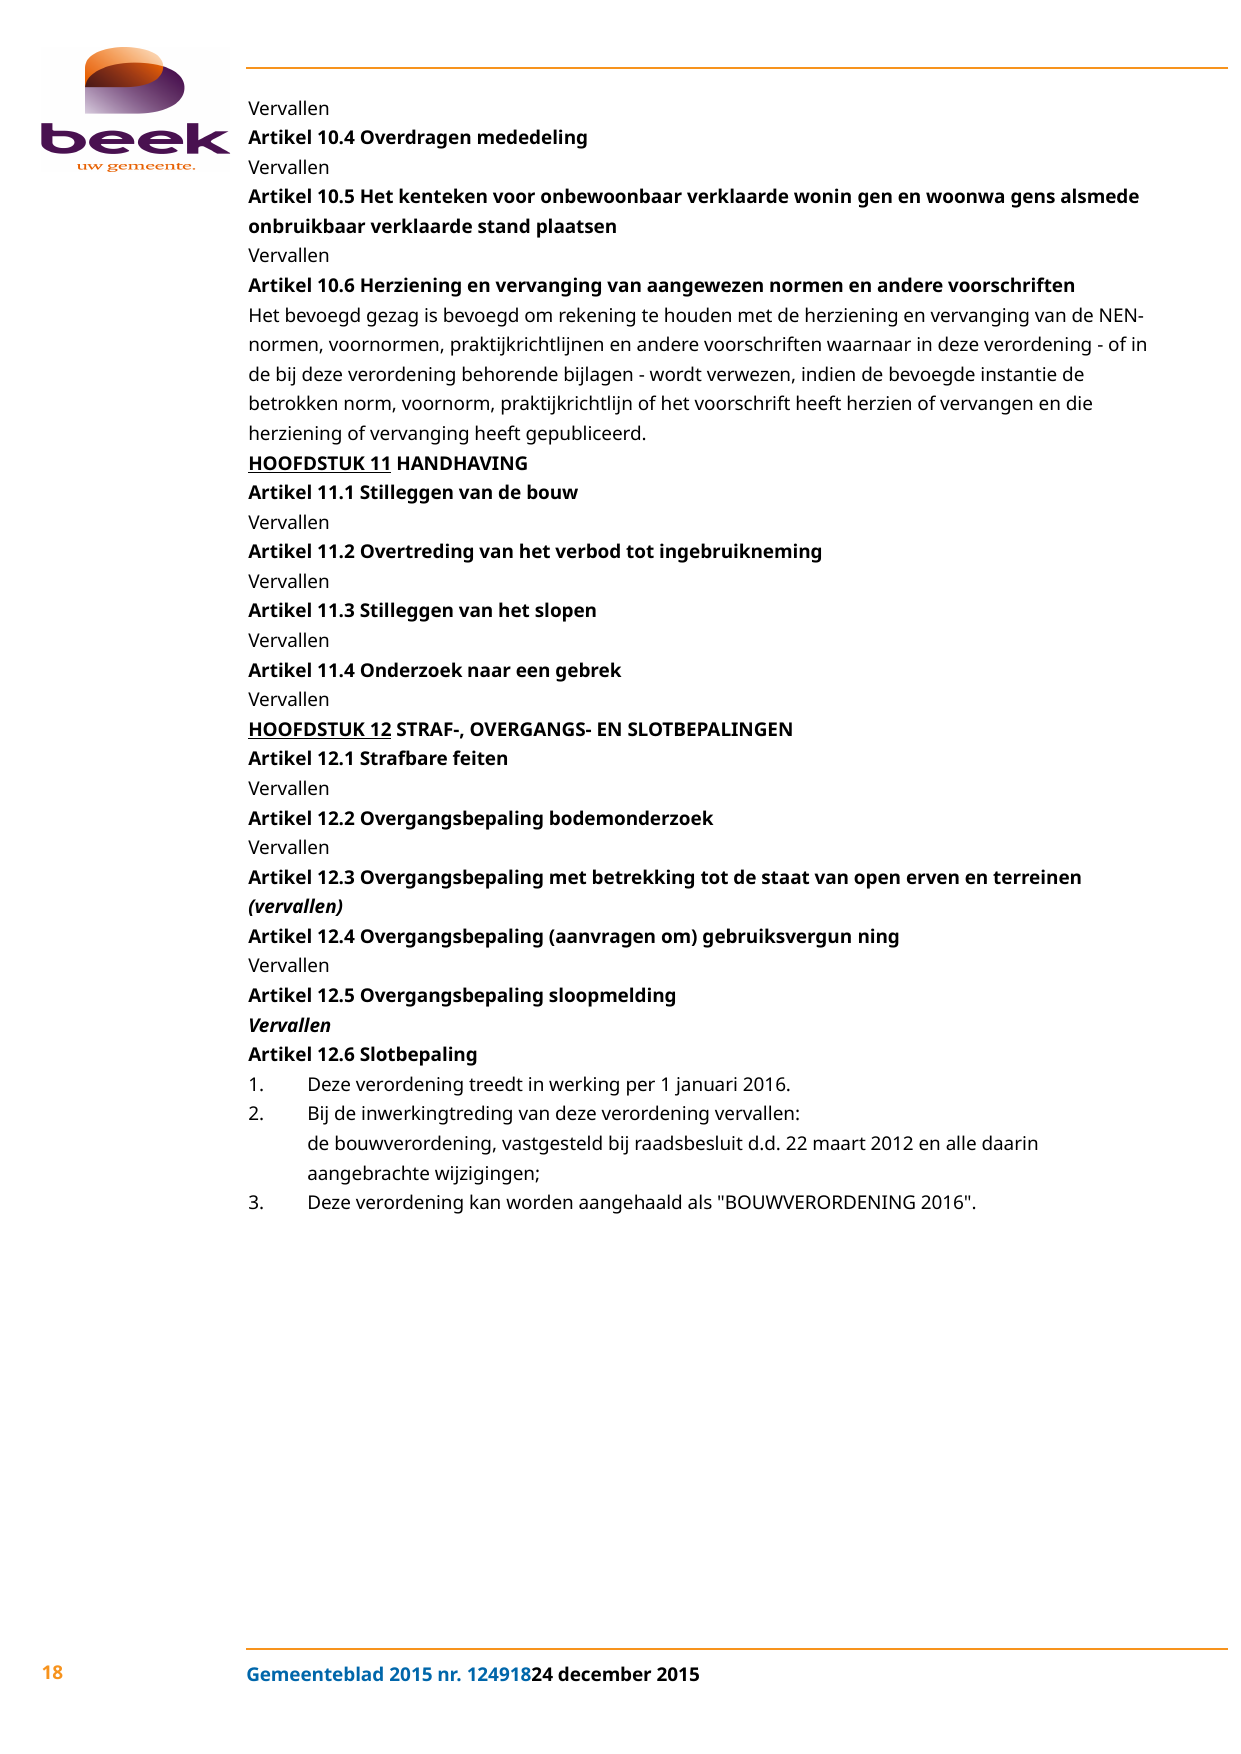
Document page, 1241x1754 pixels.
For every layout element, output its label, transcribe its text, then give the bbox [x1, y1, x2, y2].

text Vervallen [248, 627, 1152, 653]
text Vervallen [248, 243, 1152, 268]
text Artikel 12.5 Overgangsbepaling sloopmelding [248, 982, 1152, 1008]
text Vervallen [248, 686, 1152, 712]
text Artikel 10.4 Overdragen mededeling [248, 124, 1152, 150]
text Artikel 12.2 Overgangsbepaling bodemonderzoek [248, 805, 1152, 831]
text Artikel 11.2 Overtreding van het verbod tot ingebruikneming [248, 538, 1152, 564]
text HOOFDSTUK 12 STRAF-, OVERGANGS- EN SLOTBEPALINGEN [248, 716, 1152, 742]
list de bouwverordening, vastgesteld bij raadsbesluit d.d. 22 maart 2012 en alle daarin aangebrachte wijzigingen; [248, 1130, 1152, 1186]
text (vervallen) [248, 893, 1152, 919]
text Artikel 12.6 Slotbepaling [248, 1041, 1152, 1067]
list Deze verordening kan worden aangehaald als "BOUWVERORDENING 2016". [248, 1189, 1152, 1215]
text HOOFDSTUK 11 HANDHAVING [248, 450, 1152, 476]
text Vervallen [248, 834, 1152, 860]
text Vervallen [248, 953, 1152, 978]
text Vervallen [248, 154, 1152, 180]
text Artikel 10.6 Herziening en vervanging van aangewezen normen en andere voorschriften [248, 272, 1152, 298]
text Vervallen [248, 509, 1152, 535]
picture [41, 47, 231, 172]
text Artikel 11.3 Stilleggen van het slopen [248, 598, 1152, 623]
text Vervallen [248, 775, 1152, 801]
text Artikel 11.4 Onderzoek naar een gebrek [248, 657, 1152, 683]
text Vervallen [248, 1012, 1152, 1038]
text Artikel 10.5 Het kenteken voor onbewoonbaar verklaarde wonin gen en woonwa gens alsmede onbruikbaar verklaarde stand plaatsen [248, 183, 1152, 239]
list Deze verordening treedt in werking per 1 januari 2016. [248, 1071, 1152, 1097]
text Artikel 12.4 Overgangsbepaling (aanvragen om) gebruiksvergun ning [248, 923, 1152, 949]
text Artikel 11.1 Stilleggen van de bouw [248, 479, 1152, 505]
text Artikel 12.1 Strafbare feiten [248, 746, 1152, 771]
list Bij de inwerkingtreding van deze verordening vervallen: [248, 1101, 1152, 1126]
text Vervallen [248, 95, 1152, 121]
text Vervallen [248, 568, 1152, 594]
text Artikel 12.3 Overgangsbepaling met betrekking tot de staat van open erven en terreinen [248, 864, 1152, 890]
text Het bevoegd gezag is bevoegd om rekening te houden met de herziening en vervanging van de NEN-normen, voornormen, praktijkrichtlijnen en andere voorschriften waarnaar in deze verordening - of in de bij deze verordening behorende bijlagen - wordt verwezen, indien de bevoegde instantie de betrokken norm, voornorm, praktijkrichtlijn of het voorschrift heeft herzien of vervangen en die herziening of vervanging heeft gepubliceerd. [248, 302, 1152, 446]
